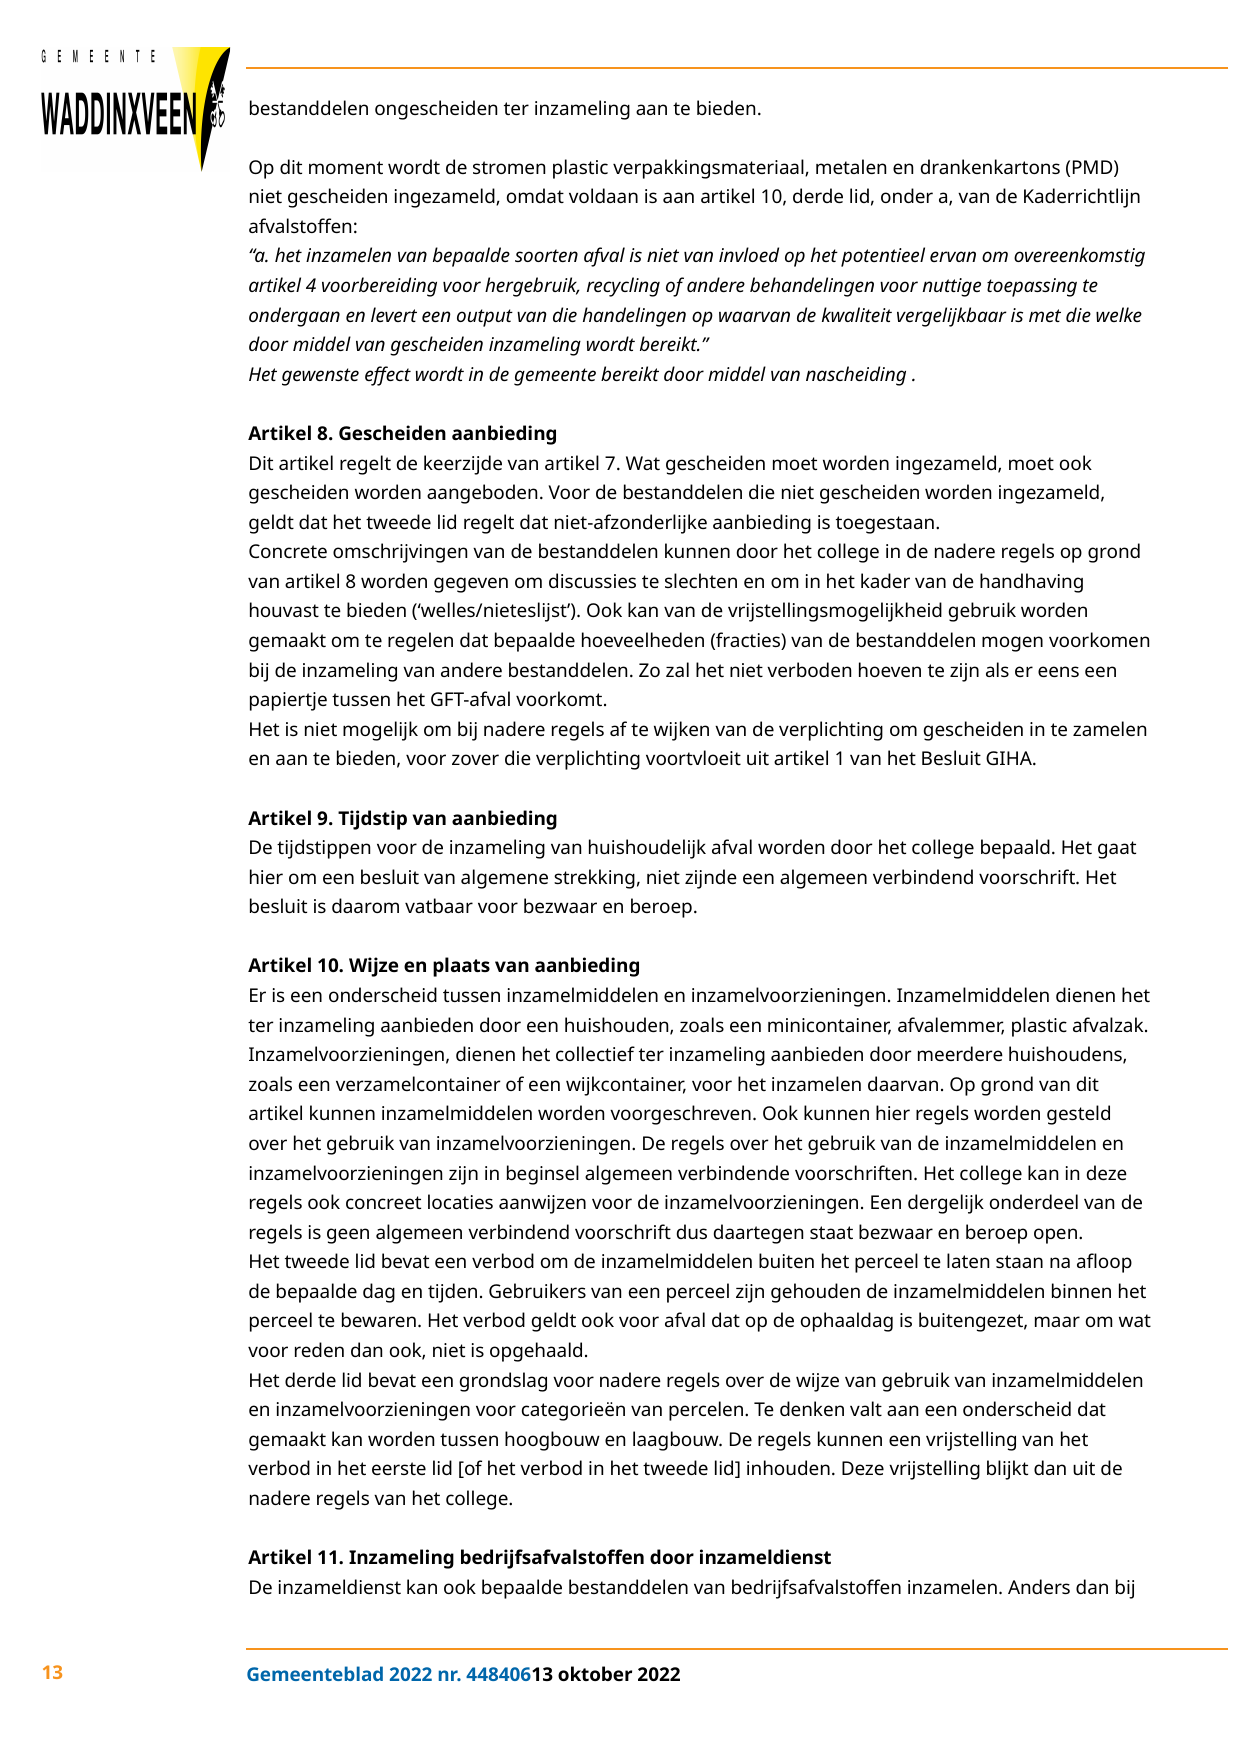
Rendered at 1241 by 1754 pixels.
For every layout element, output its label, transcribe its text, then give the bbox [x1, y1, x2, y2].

text Het is niet mogelijk om bij nadere regels af te wijken van de verplichting om gescheiden in te zamelen en aan te bieden, voor zover die verplichting voortvloeit uit artikel 1 van het Besluit GIHA. [248, 716, 1152, 771]
picture [41, 47, 231, 172]
text Er is een onderscheid tussen inzamelmiddelen en inzamelvoorzieningen. Inzamelmiddelen dienen het ter inzameling aanbieden door een huishouden, zoals een minicontainer, afvalemmer, plastic afvalzak. Inzamelvoorzieningen, dienen het collectief ter inzameling aanbieden door meerdere huishoudens, zoals een verzamelcontainer of een wijkcontainer, voor het inzamelen daarvan. Op grond van dit artikel kunnen inzamelmiddelen worden voorgeschreven. Ook kunnen hier regels worden gesteld over het gebruik van inzamelvoorzieningen. De regels over het gebruik van de inzamelmiddelen en inzamelvoorzieningen zijn in beginsel algemeen verbindende voorschriften. Het college kan in deze regels ook concreet locaties aanwijzen voor de inzamelvoorzieningen. Een dergelijk onderdeel van de regels is geen algemeen verbindend voorschrift dus daartegen staat bezwaar en beroep open. [248, 982, 1152, 1245]
text Dit artikel regelt de keerzijde van artikel 7. Wat gescheiden moet worden ingezameld, moet ook gescheiden worden aangeboden. Voor de bestanddelen die niet gescheiden worden ingezameld, geldt dat het tweede lid regelt dat niet-afzonderlijke aanbieding is toegestaan. [248, 450, 1152, 535]
text Op dit moment wordt de stromen plastic verpakkingsmateriaal, metalen en drankenkartons (PMD) niet gescheiden ingezameld, omdat voldaan is aan artikel 10, derde lid, onder a, van de Kaderrichtlijn afvalstoffen: [248, 154, 1152, 239]
text bestanddelen ongescheiden ter inzameling aan te bieden. [248, 95, 1152, 121]
text Het gewenste effect wordt in de gemeente bereikt door middel van nascheiding . [248, 361, 1152, 387]
text Artikel 8. Gescheiden aanbieding [248, 420, 1152, 446]
text Concrete omschrijvingen van de bestanddelen kunnen door het college in de nadere regels op grond van artikel 8 worden gegeven om discussies te slechten en om in het kader van de handhaving houvast te bieden (‘welles/nieteslijst’). Ook kan van de vrijstellingsmogelijkheid gebruik worden gemaakt om te regelen dat bepaalde hoeveelheden (fracties) van de bestanddelen mogen voorkomen bij de inzameling van andere bestanddelen. Zo zal het niet verboden hoeven te zijn als er eens een papiertje tussen het GFT-afval voorkomt. [248, 538, 1152, 712]
text Het tweede lid bevat een verbod om de inzamelmiddelen buiten het perceel te laten staan na afloop de bepaalde dag en tijden. Gebruikers van een perceel zijn gehouden de inzamelmiddelen binnen het perceel te bewaren. Het verbod geldt ook voor afval dat op de ophaaldag is buitengezet, maar om wat voor reden dan ook, niet is opgehaald. [248, 1248, 1152, 1363]
text Artikel 10. Wijze en plaats van aanbieding [248, 953, 1152, 978]
text Het derde lid bevat een grondslag voor nadere regels over de wijze van gebruik van inzamelmiddelen en inzamelvoorzieningen voor categorieën van percelen. Te denken valt aan een onderscheid dat gemaakt kan worden tussen hoogbouw en laagbouw. De regels kunnen een vrijstelling van het verbod in het eerste lid [of het verbod in het tweede lid] inhouden. Deze vrijstelling blijkt dan uit de nadere regels van het college. [248, 1367, 1152, 1511]
text Artikel 9. Tijdstip van aanbieding [248, 805, 1152, 831]
text Artikel 11. Inzameling bedrijfsafvalstoffen door inzameldienst [248, 1544, 1152, 1570]
text “a. het inzamelen van bepaalde soorten afval is niet van invloed op het potentieel ervan om overeenkomstig artikel 4 voorbereiding voor hergebruik, recycling of andere behandelingen voor nuttige toepassing te ondergaan en levert een output van die handelingen op waarvan de kwaliteit vergelijkbaar is met die welke door middel van gescheiden inzameling wordt bereikt.” [248, 243, 1152, 357]
text De inzameldienst kan ook bepaalde bestanddelen van bedrijfsafvalstoffen inzamelen. Anders dan bij [248, 1574, 1152, 1600]
text De tijdstippen voor de inzameling van huishoudelijk afval worden door het college bepaald. Het gaat hier om een besluit van algemene strekking, niet zijnde een algemeen verbindend voorschrift. Het besluit is daarom vatbaar voor bezwaar en beroep. [248, 834, 1152, 919]
